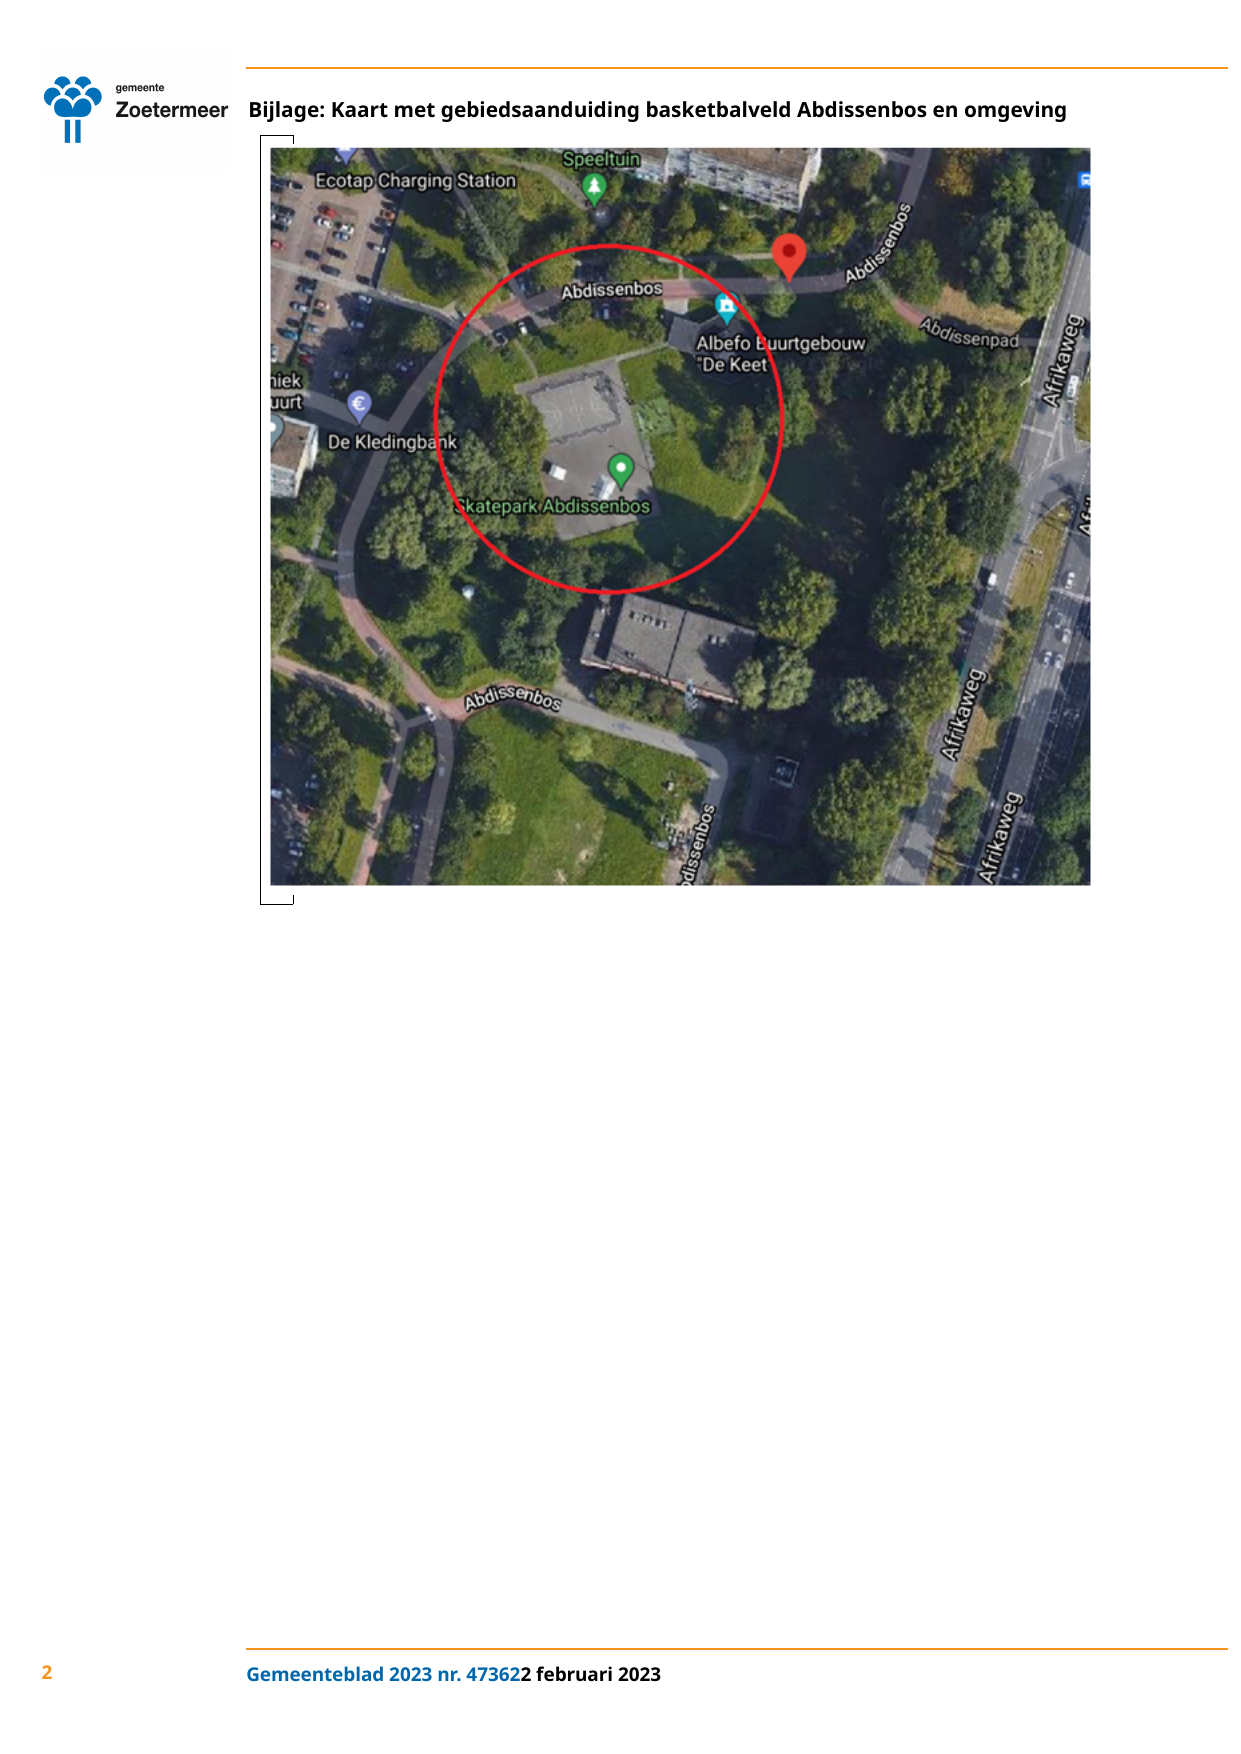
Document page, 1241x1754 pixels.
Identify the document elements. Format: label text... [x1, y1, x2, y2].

text Bijlage: Kaart met gebiedsaanduiding basketbalveld Abdissenbos en omgeving [248, 95, 1152, 123]
picture [41, 47, 231, 172]
picture [268, 144, 1096, 895]
